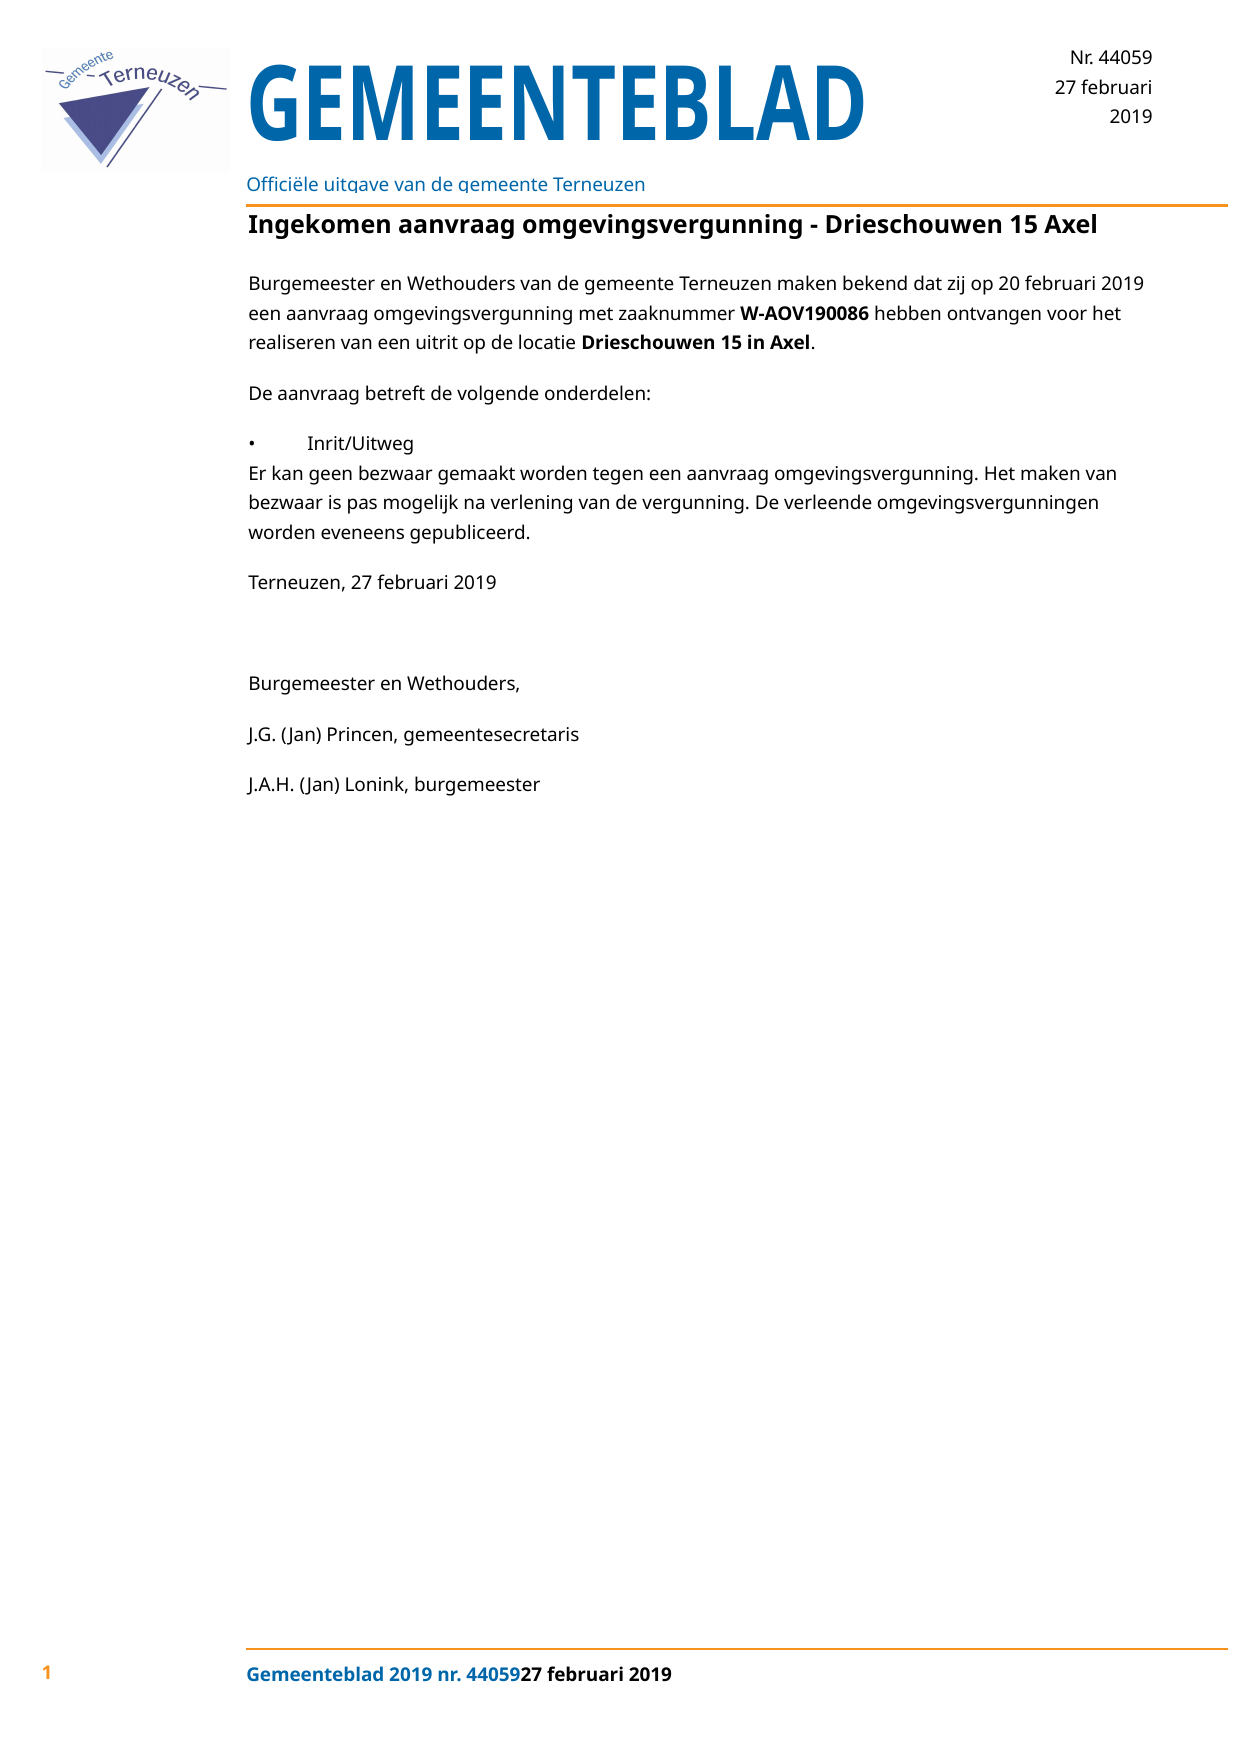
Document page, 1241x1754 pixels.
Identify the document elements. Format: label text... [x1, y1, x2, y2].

list Inrit/Uitweg [248, 430, 1152, 456]
text Er kan geen bezwaar gemaakt worden tegen een aanvraag omgevingsvergunning. Het maken van bezwaar is pas mogelijk na verlening van de vergunning. De verleende omgevingsvergunningen worden eveneens gepubliceerd. [248, 460, 1152, 545]
text Terneuzen, 27 februari 2019 [248, 569, 1152, 595]
text Burgemeester en Wethouders van de gemeente Terneuzen maken bekend dat zij op 20 februari 2019 een aanvraag omgevingsvergunning met zaaknummer W-AOV190086 hebben ontvangen voor het realiseren van een uitrit op de locatie Drieschouwen 15 in Axel. [248, 270, 1152, 355]
picture [41, 47, 231, 172]
text Burgemeester en Wethouders, [248, 670, 1152, 696]
text Ingekomen aanvraag omgevingsvergunning - Drieschouwen 15 Axel [248, 207, 1152, 241]
text J.A.H. (Jan) Lonink, burgemeester [248, 771, 1152, 797]
text De aanvraag betreft de volgende onderdelen: [248, 380, 1152, 406]
text J.G. (Jan) Princen, gemeentesecretaris [248, 721, 1152, 746]
